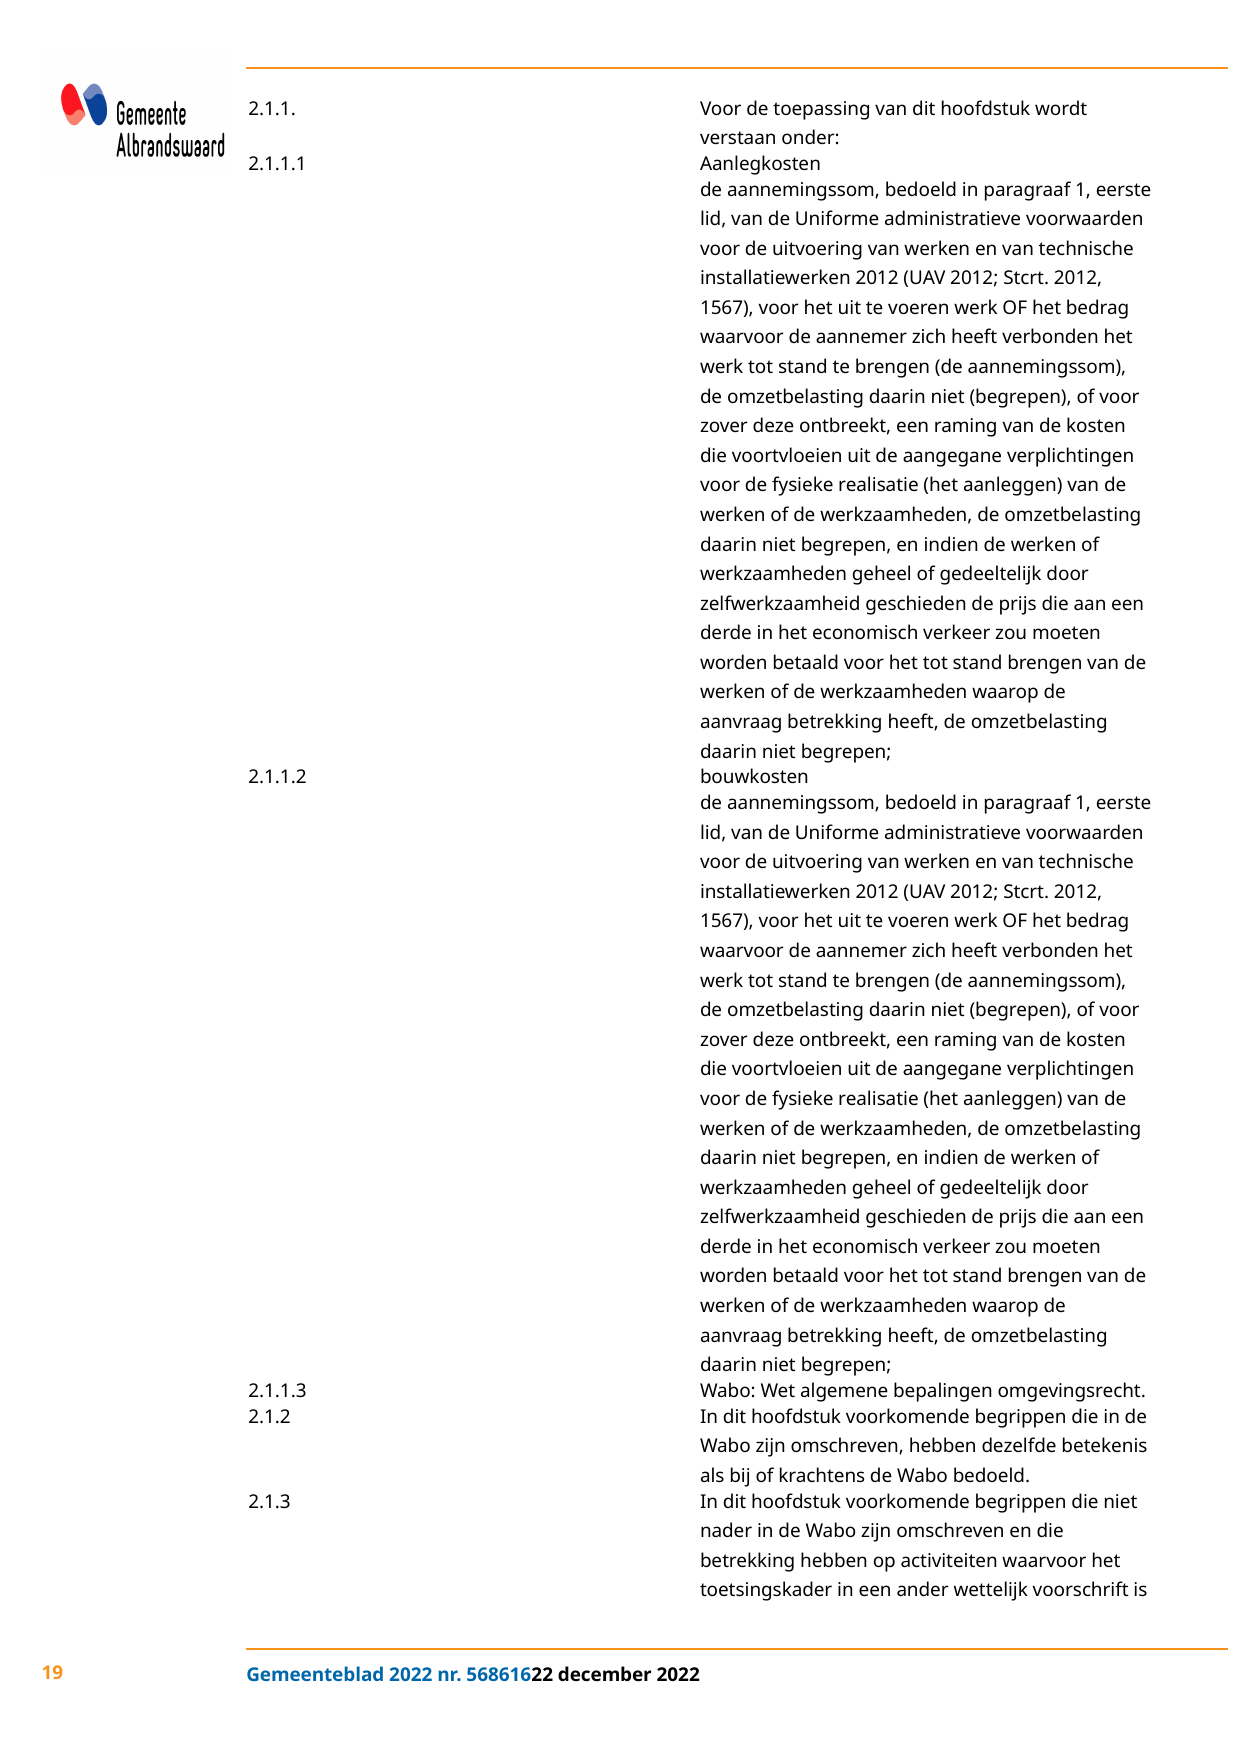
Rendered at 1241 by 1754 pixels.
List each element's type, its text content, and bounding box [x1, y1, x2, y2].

picture [41, 47, 231, 172]
table_cell In dit hoofdstuk voorkomende begrippen die in de Wabo zijn omschreven, hebben dezelfde betekenis als bij of krachtens de Wabo bedoeld. [700, 1403, 1152, 1488]
table_cell 2.1.1.3 [248, 1377, 700, 1403]
table_cell 2.1.2 [248, 1403, 700, 1488]
table_cell 2.1.3 [248, 1488, 700, 1602]
table_cell bouwkosten [700, 764, 1152, 789]
table_cell [248, 176, 700, 764]
table_cell de aannemingssom, bedoeld in paragraaf 1, eerste lid, van de Uniforme administratieve voorwaarden voor de uitvoering van werken en van technische installatiewerken 2012 (UAV 2012; Stcrt. 2012, 1567), voor het uit te voeren werk OF het bedrag waarvoor de aannemer zich heeft verbonden het werk tot stand te brengen (de aannemingssom), de omzetbelasting daarin niet (begrepen), of voor zover deze ontbreekt, een raming van de kosten die voortvloeien uit de aangegane verplichtingen voor de fysieke realisatie (het aanleggen) van de werken of de werkzaamheden, de omzetbelasting daarin niet begrepen, en indien de werken of werkzaamheden geheel of gedeeltelijk door zelfwerkzaamheid geschieden de prijs die aan een derde in het economisch verkeer zou moeten worden betaald voor het tot stand brengen van de werken of de werkzaamheden waarop de aanvraag betrekking heeft, de omzetbelasting daarin niet begrepen; [700, 789, 1152, 1377]
table_cell Wabo: Wet algemene bepalingen omgevingsrecht. [700, 1377, 1152, 1403]
table_cell de aannemingssom, bedoeld in paragraaf 1, eerste lid, van de Uniforme administratieve voorwaarden voor de uitvoering van werken en van technische installatiewerken 2012 (UAV 2012; Stcrt. 2012, 1567), voor het uit te voeren werk OF het bedrag waarvoor de aannemer zich heeft verbonden het werk tot stand te brengen (de aannemingssom), de omzetbelasting daarin niet (begrepen), of voor zover deze ontbreekt, een raming van de kosten die voortvloeien uit de aangegane verplichtingen voor de fysieke realisatie (het aanleggen) van de werken of de werkzaamheden, de omzetbelasting daarin niet begrepen, en indien de werken of werkzaamheden geheel of gedeeltelijk door zelfwerkzaamheid geschieden de prijs die aan een derde in het economisch verkeer zou moeten worden betaald voor het tot stand brengen van de werken of de werkzaamheden waarop de aanvraag betrekking heeft, de omzetbelasting daarin niet begrepen; [700, 176, 1152, 764]
table_cell 2.1.1.2 [248, 764, 700, 789]
table_header Voor de toepassing van dit hoofdstuk wordt verstaan onder: [700, 95, 1152, 150]
table_cell Aanlegkosten [700, 150, 1152, 176]
table_cell In dit hoofdstuk voorkomende begrippen die niet nader in de Wabo zijn omschreven en die betrekking hebben op activiteiten waarvoor het toetsingskader in een ander wettelijk voorschrift is [700, 1488, 1152, 1602]
table_header 2.1.1. [248, 95, 700, 150]
table_cell 2.1.1.1 [248, 150, 700, 176]
table_cell [248, 789, 700, 1377]
